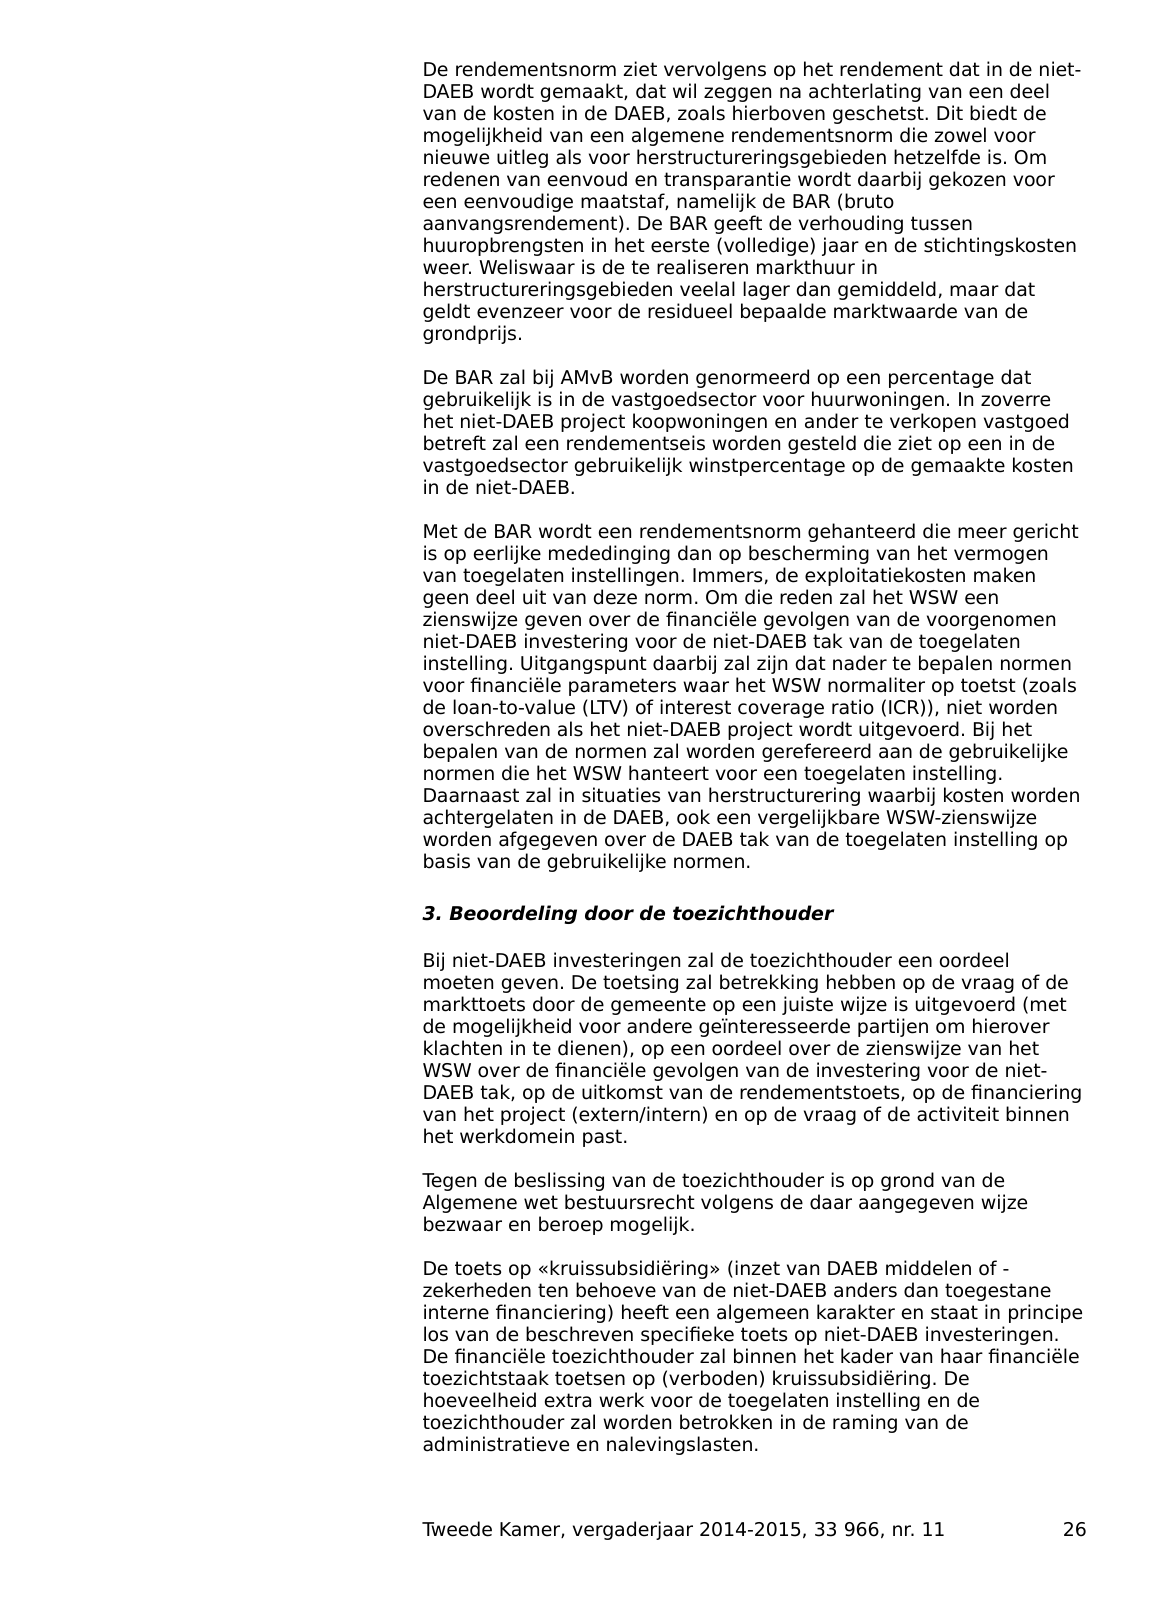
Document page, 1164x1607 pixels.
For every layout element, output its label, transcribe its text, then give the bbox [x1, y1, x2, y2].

text De BAR zal bij AMvB worden genormeerd op een percentage dat gebruikelijk is in de vastgoedsector voor huurwoningen. In zoverre het niet-DAEB project koopwoningen en ander te verkopen vastgoed betreft zal een rendementseis worden gesteld die ziet op een in de vastgoedsector gebruikelijk winstpercentage op de gemaakte kosten in de niet-DAEB. [422, 367, 1087, 499]
text Bij niet-DAEB investeringen zal de toezichthouder een oordeel moeten geven. De toetsing zal betrekking hebben op de vraag of de markttoets door de gemeente op een juiste wijze is uitgevoerd (met de mogelijkheid voor andere geïnteresseerde partijen om hierover klachten in te dienen), op een oordeel over de zienswijze van het WSW over de financiële gevolgen van de investering voor de niet-DAEB tak, op de uitkomst van de rendementstoets, op de financiering van het project (extern/intern) en op de vraag of de activiteit binnen het werkdomein past. [422, 950, 1087, 1147]
subtitle 3. Beoordeling door de toezichthouder [422, 903, 1087, 925]
text De rendementsnorm ziet vervolgens op het rendement dat in de niet-DAEB wordt gemaakt, dat wil zeggen na achterlating van een deel van de kosten in de DAEB, zoals hierboven geschetst. Dit biedt de mogelijkheid van een algemene rendementsnorm die zowel voor nieuwe uitleg als voor herstructureringsgebieden hetzelfde is. Om redenen van eenvoud en transparantie wordt daarbij gekozen voor een eenvoudige maatstaf, namelijk de BAR (bruto aanvangsrendement). De BAR geeft de verhouding tussen huuropbrengsten in het eerste (volledige) jaar en de stichtingskosten weer. Weliswaar is de te realiseren markthuur in herstructureringsgebieden veelal lager dan gemiddeld, maar dat geldt evenzeer voor de residueel bepaalde marktwaarde van de grondprijs. [422, 59, 1087, 345]
text Met de BAR wordt een rendementsnorm gehanteerd die meer gericht is op eerlijke mededinging dan op bescherming van het vermogen van toegelaten instellingen. Immers, de exploitatiekosten maken geen deel uit van deze norm. Om die reden zal het WSW een zienswijze geven over de financiële gevolgen van de voorgenomen niet-DAEB investering voor de niet-DAEB tak van de toegelaten instelling. Uitgangspunt daarbij zal zijn dat nader te bepalen normen voor financiële parameters waar het WSW normaliter op toetst (zoals de loan-to-value (LTV) of interest coverage ratio (ICR)), niet worden overschreden als het niet-DAEB project wordt uitgevoerd. Bij het bepalen van de normen zal worden gerefereerd aan de gebruikelijke normen die het WSW hanteert voor een toegelaten instelling. Daarnaast zal in situaties van herstructurering waarbij kosten worden achtergelaten in de DAEB, ook een vergelijkbare WSW-zienswijze worden afgegeven over de DAEB tak van de toegelaten instelling op basis van de gebruikelijke normen. [422, 521, 1087, 873]
text Tegen de beslissing van de toezichthouder is op grond van de Algemene wet bestuursrecht volgens de daar aangegeven wijze bezwaar en beroep mogelijk. [422, 1170, 1087, 1236]
text De toets op «kruissubsidiëring» (inzet van DAEB middelen of -zekerheden ten behoeve van de niet-DAEB anders dan toegestane interne financiering) heeft een algemeen karakter en staat in principe los van de beschreven specifieke toets op niet-DAEB investeringen. De financiële toezichthouder zal binnen het kader van haar financiële toezichtstaak toetsen op (verboden) kruissubsidiëring. De hoeveelheid extra werk voor de toegelaten instelling en de toezichthouder zal worden betrokken in de raming van de administratieve en nalevingslasten. [422, 1258, 1087, 1456]
